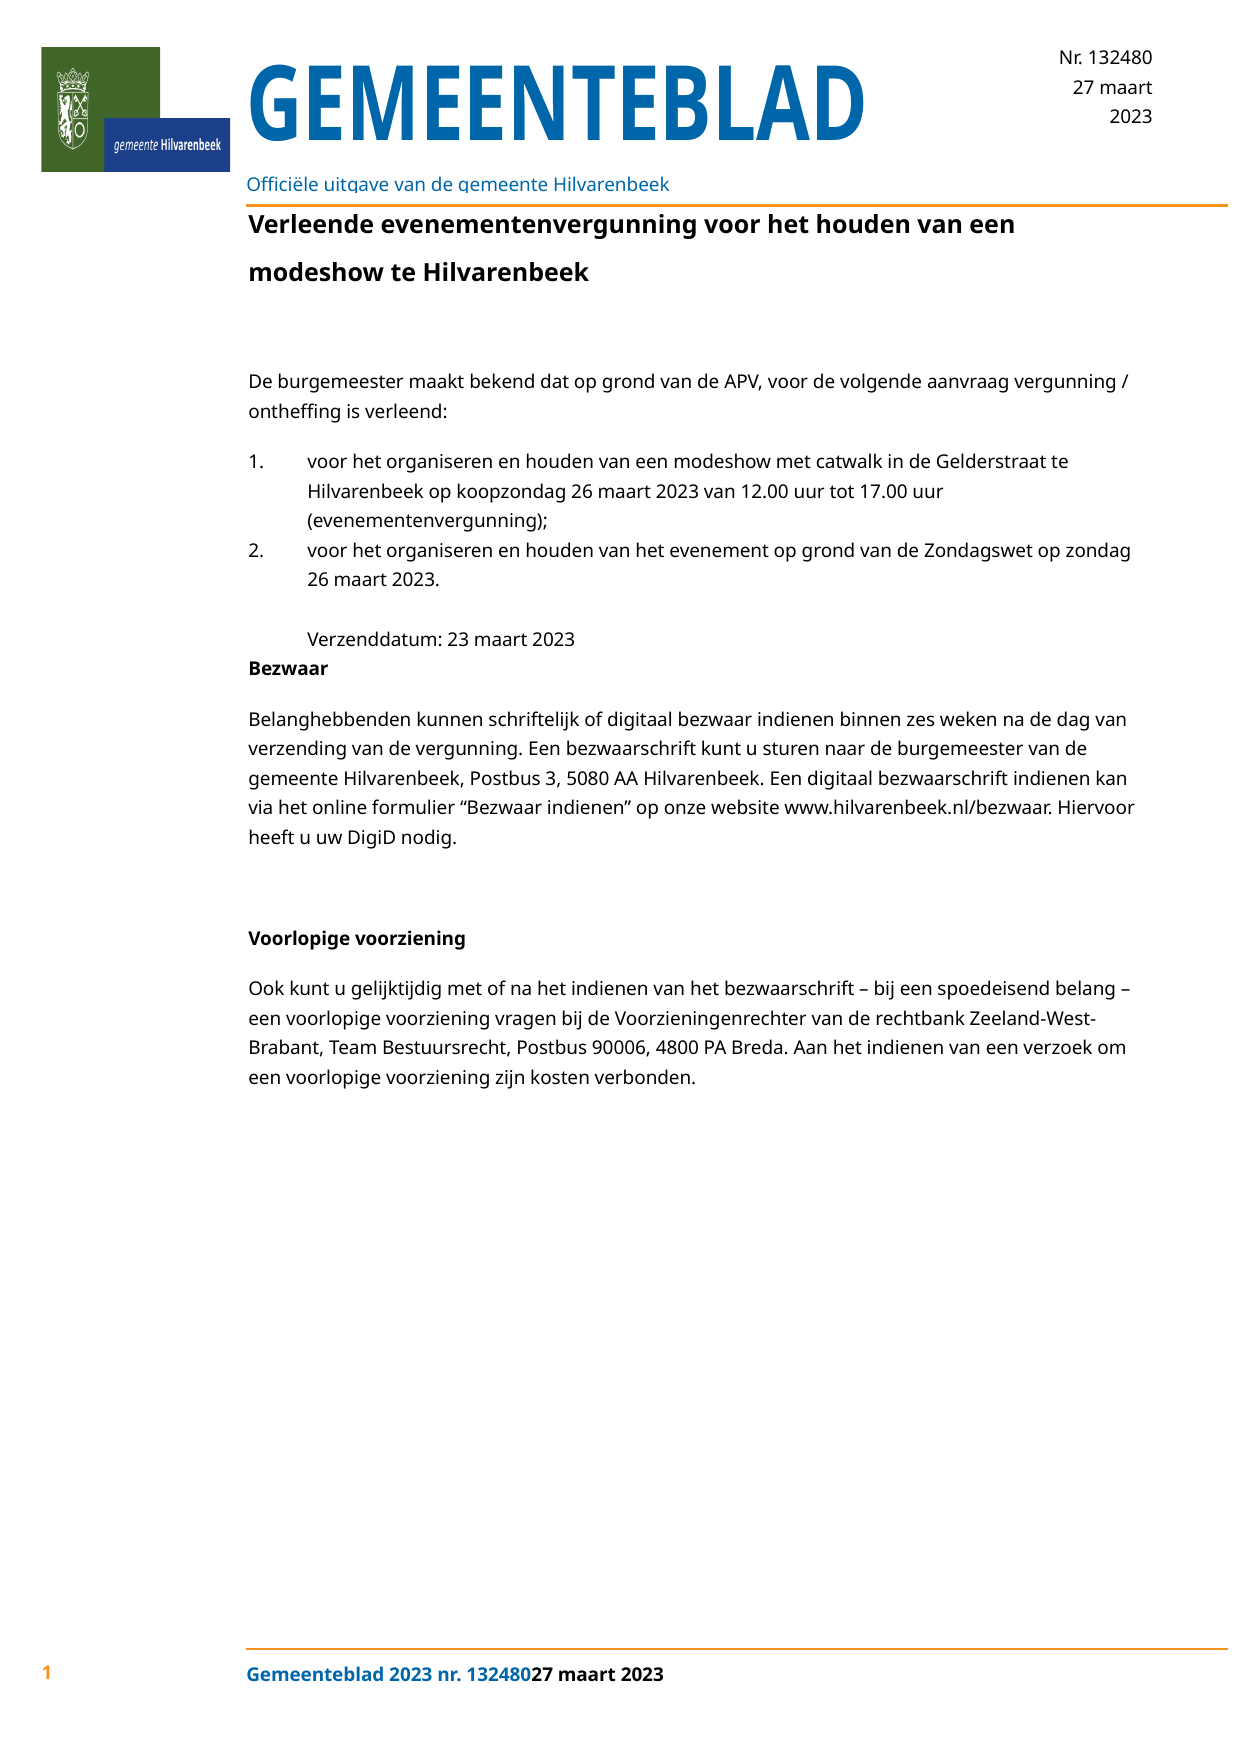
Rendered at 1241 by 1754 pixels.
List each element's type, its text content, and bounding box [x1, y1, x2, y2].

text Verleende evenementenvergunning voor het houden van een modeshow te Hilvarenbeek [248, 207, 1152, 288]
text Ook kunt u gelijktijdig met of na het indienen van het bezwaarschrift – bij een spoedeisend belang – een voorlopige voorziening vragen bij de Voorzieningenrechter van de rechtbank Zeeland-West-Brabant, Team Bestuursrecht, Postbus 90006, 4800 PA Breda. Aan het indienen van een verzoek om een voorlopige voorziening zijn kosten verbonden. [248, 975, 1152, 1090]
list voor het organiseren en houden van een modeshow met catwalk in de Gelderstraat te Hilvarenbeek op koopzondag 26 maart 2023 van 12.00 uur tot 17.00 uur (evenementenvergunning); [248, 448, 1152, 533]
text De burgemeester maakt bekend dat op grond van de APV, voor de volgende aanvraag vergunning / ontheffing is verleend: [248, 368, 1152, 424]
text Voorlopige voorziening [248, 925, 1152, 951]
list Verzenddatum: 23 maart 2023 [248, 626, 1152, 652]
list voor het organiseren en houden van het evenement op grond van de Zondagswet op zondag 26 maart 2023. [248, 537, 1152, 592]
text Belanghebbenden kunnen schriftelijk of digitaal bezwaar indienen binnen zes weken na de dag van verzending van de vergunning. Een bezwaarschrift kunt u sturen naar de burgemeester van de gemeente Hilvarenbeek, Postbus 3, 5080 AA Hilvarenbeek. Een digitaal bezwaarschrift indienen kan via het online formulier “Bezwaar indienen” op onze website www.hilvarenbeek.nl/bezwaar. Hiervoor heeft u uw DigiD nodig. [248, 706, 1152, 850]
text Bezwaar [248, 655, 1152, 681]
picture [41, 47, 231, 172]
